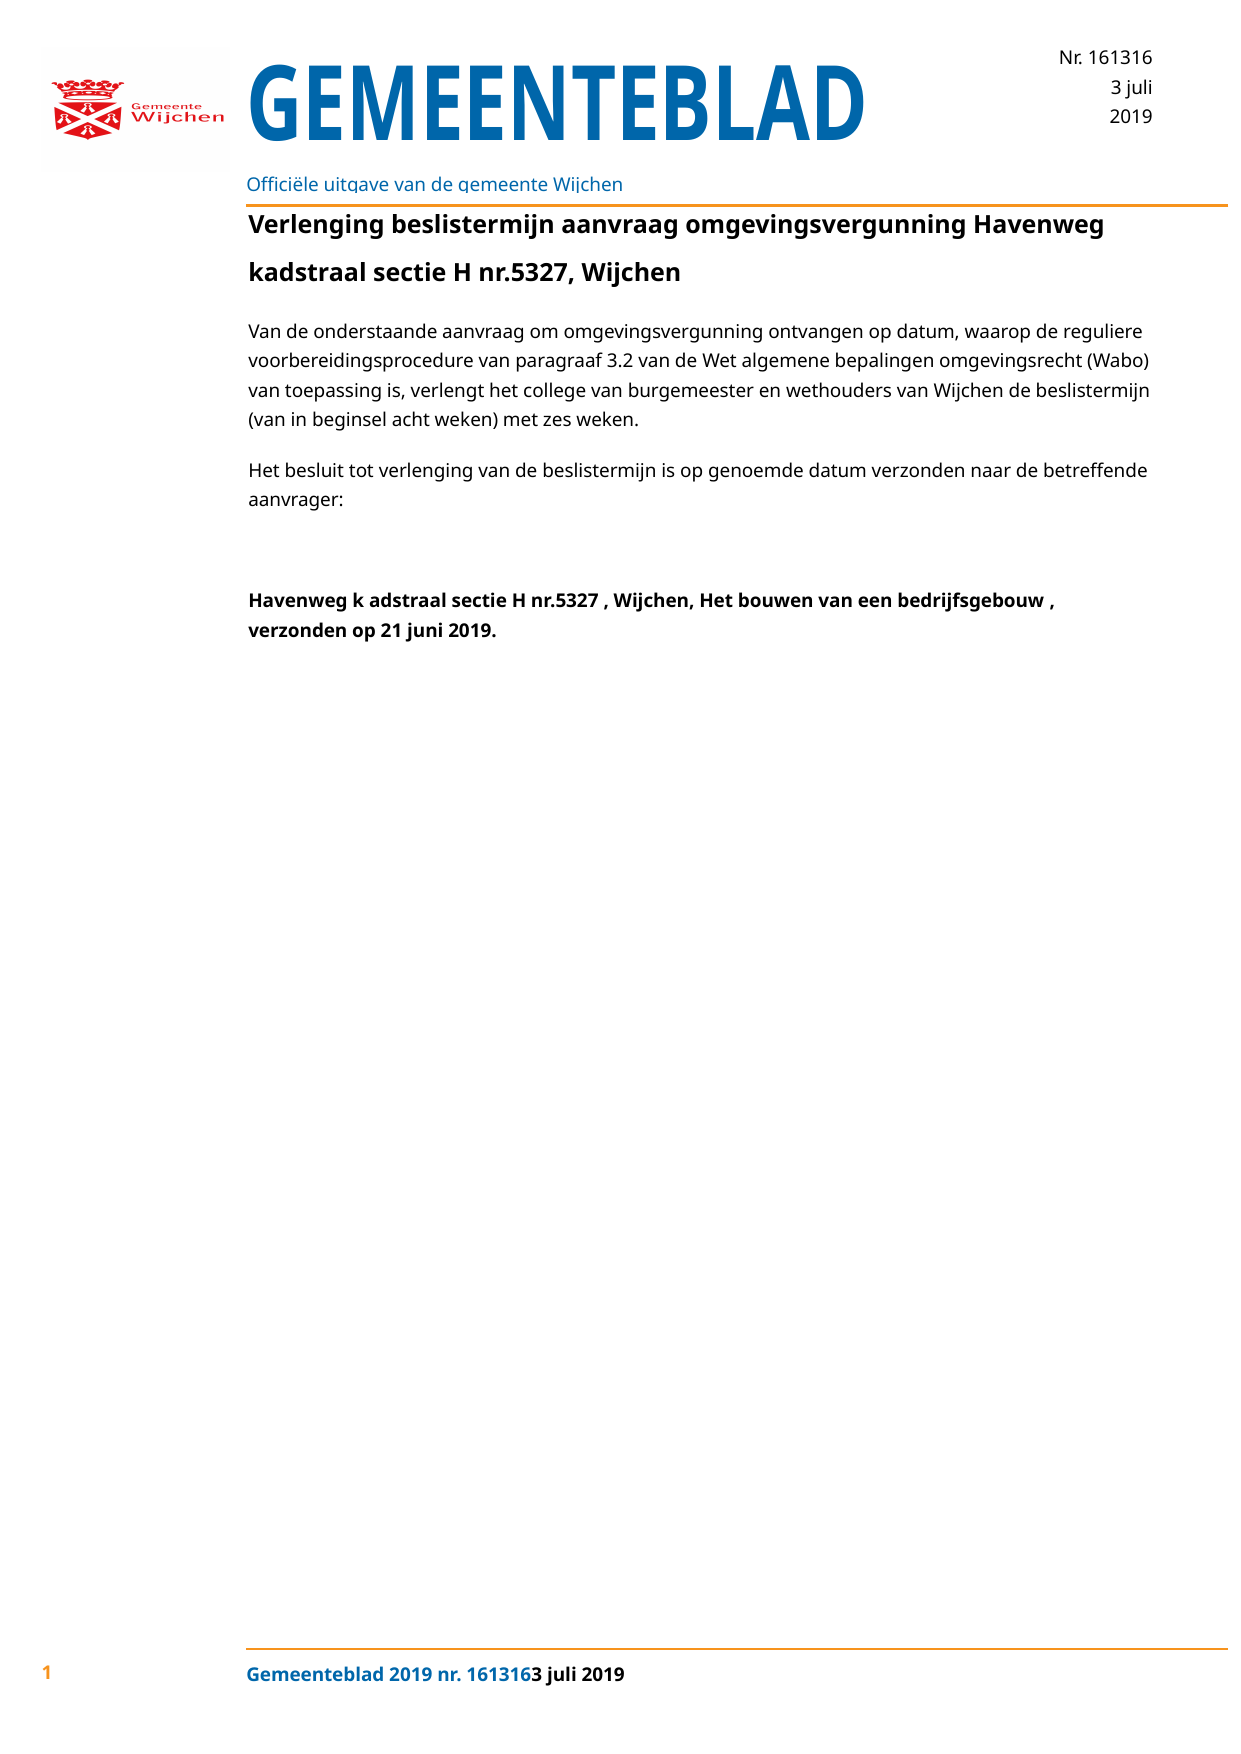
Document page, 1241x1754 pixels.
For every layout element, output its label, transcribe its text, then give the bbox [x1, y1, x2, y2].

text Verlenging beslistermijn aanvraag omgevingsvergunning Havenweg kadstraal sectie H nr.5327, Wijchen [248, 207, 1152, 288]
text Havenweg k adstraal sectie H nr.5327 , Wijchen, Het bouwen van een bedrijfsgebouw , verzonden op 21 juni 2019. [248, 587, 1152, 643]
text Het besluit tot verlenging van de beslistermijn is op genoemde datum verzonden naar de betreffende aanvrager: [248, 457, 1152, 512]
text Van de onderstaande aanvraag om omgevingsvergunning ontvangen op datum, waarop de reguliere voorbereidingsprocedure van paragraaf 3.2 van de Wet algemene bepalingen omgevingsrecht (Wabo) van toepassing is, verlengt het college van burgemeester en wethouders van Wijchen de beslistermijn (van in beginsel acht weken) met zes weken. [248, 318, 1152, 432]
picture [41, 47, 231, 172]
